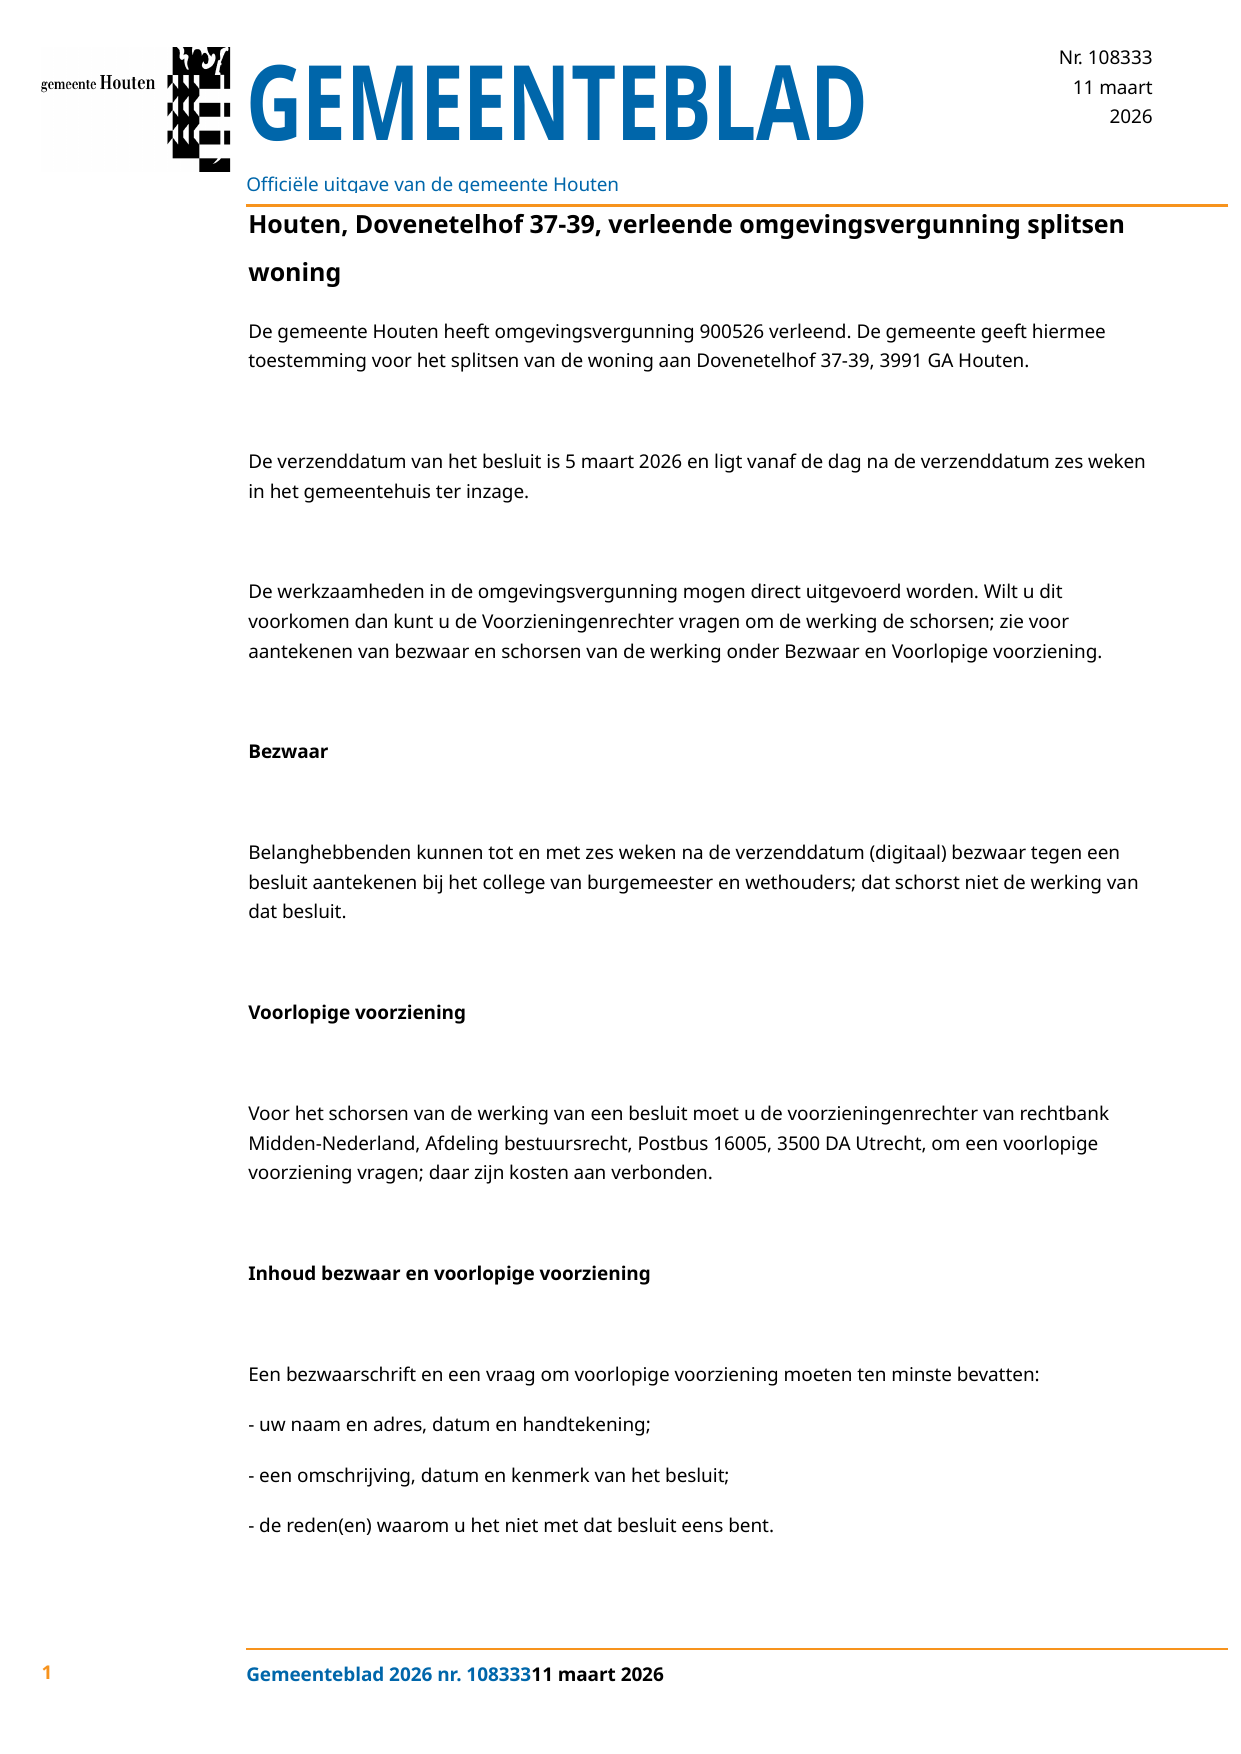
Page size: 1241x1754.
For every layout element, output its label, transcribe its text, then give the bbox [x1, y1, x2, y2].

text Inhoud bezwaar en voorlopige voorziening [248, 1260, 1152, 1286]
text - een omschrijving, datum en kenmerk van het besluit; [248, 1462, 1152, 1488]
text - uw naam en adres, datum en handtekening; [248, 1412, 1152, 1437]
text Voor het schorsen van de werking van een besluit moet u de voorzieningenrechter van rechtbank Midden-Nederland, Afdeling bestuursrecht, Postbus 16005, 3500 DA Utrecht, om een voorlopige voorziening vragen; daar zijn kosten aan verbonden. [248, 1100, 1152, 1185]
text De werkzaamheden in de omgevingsvergunning mogen direct uitgevoerd worden. Wilt u dit voorkomen dan kunt u de Voorzieningenrechter vragen om de werking de schorsen; zie voor aantekenen van bezwaar en schorsen van de werking onder Bezwaar en Voorlopige voorziening. [248, 579, 1152, 664]
text - de reden(en) waarom u het niet met dat besluit eens bent. [248, 1512, 1152, 1538]
text De verzenddatum van het besluit is 5 maart 2026 en ligt vanaf de dag na de verzenddatum zes weken in het gemeentehuis ter inzage. [248, 448, 1152, 504]
text Voorlopige voorziening [248, 999, 1152, 1025]
picture [41, 47, 231, 172]
text De gemeente Houten heeft omgevingsvergunning 900526 verleend. De gemeente geeft hiermee toestemming voor het splitsen van de woning aan Dovenetelhof 37-39, 3991 GA Houten. [248, 318, 1152, 373]
text Houten, Dovenetelhof 37-39, verleende omgevingsvergunning splitsen woning [248, 207, 1152, 288]
text Bezwaar [248, 739, 1152, 764]
text Belanghebbenden kunnen tot en met zes weken na de verzenddatum (digitaal) bezwaar tegen een besluit aantekenen bij het college van burgemeester en wethouders; dat schorst niet de werking van dat besluit. [248, 839, 1152, 924]
text Een bezwaarschrift en een vraag om voorlopige voorziening moeten ten minste bevatten: [248, 1361, 1152, 1387]
